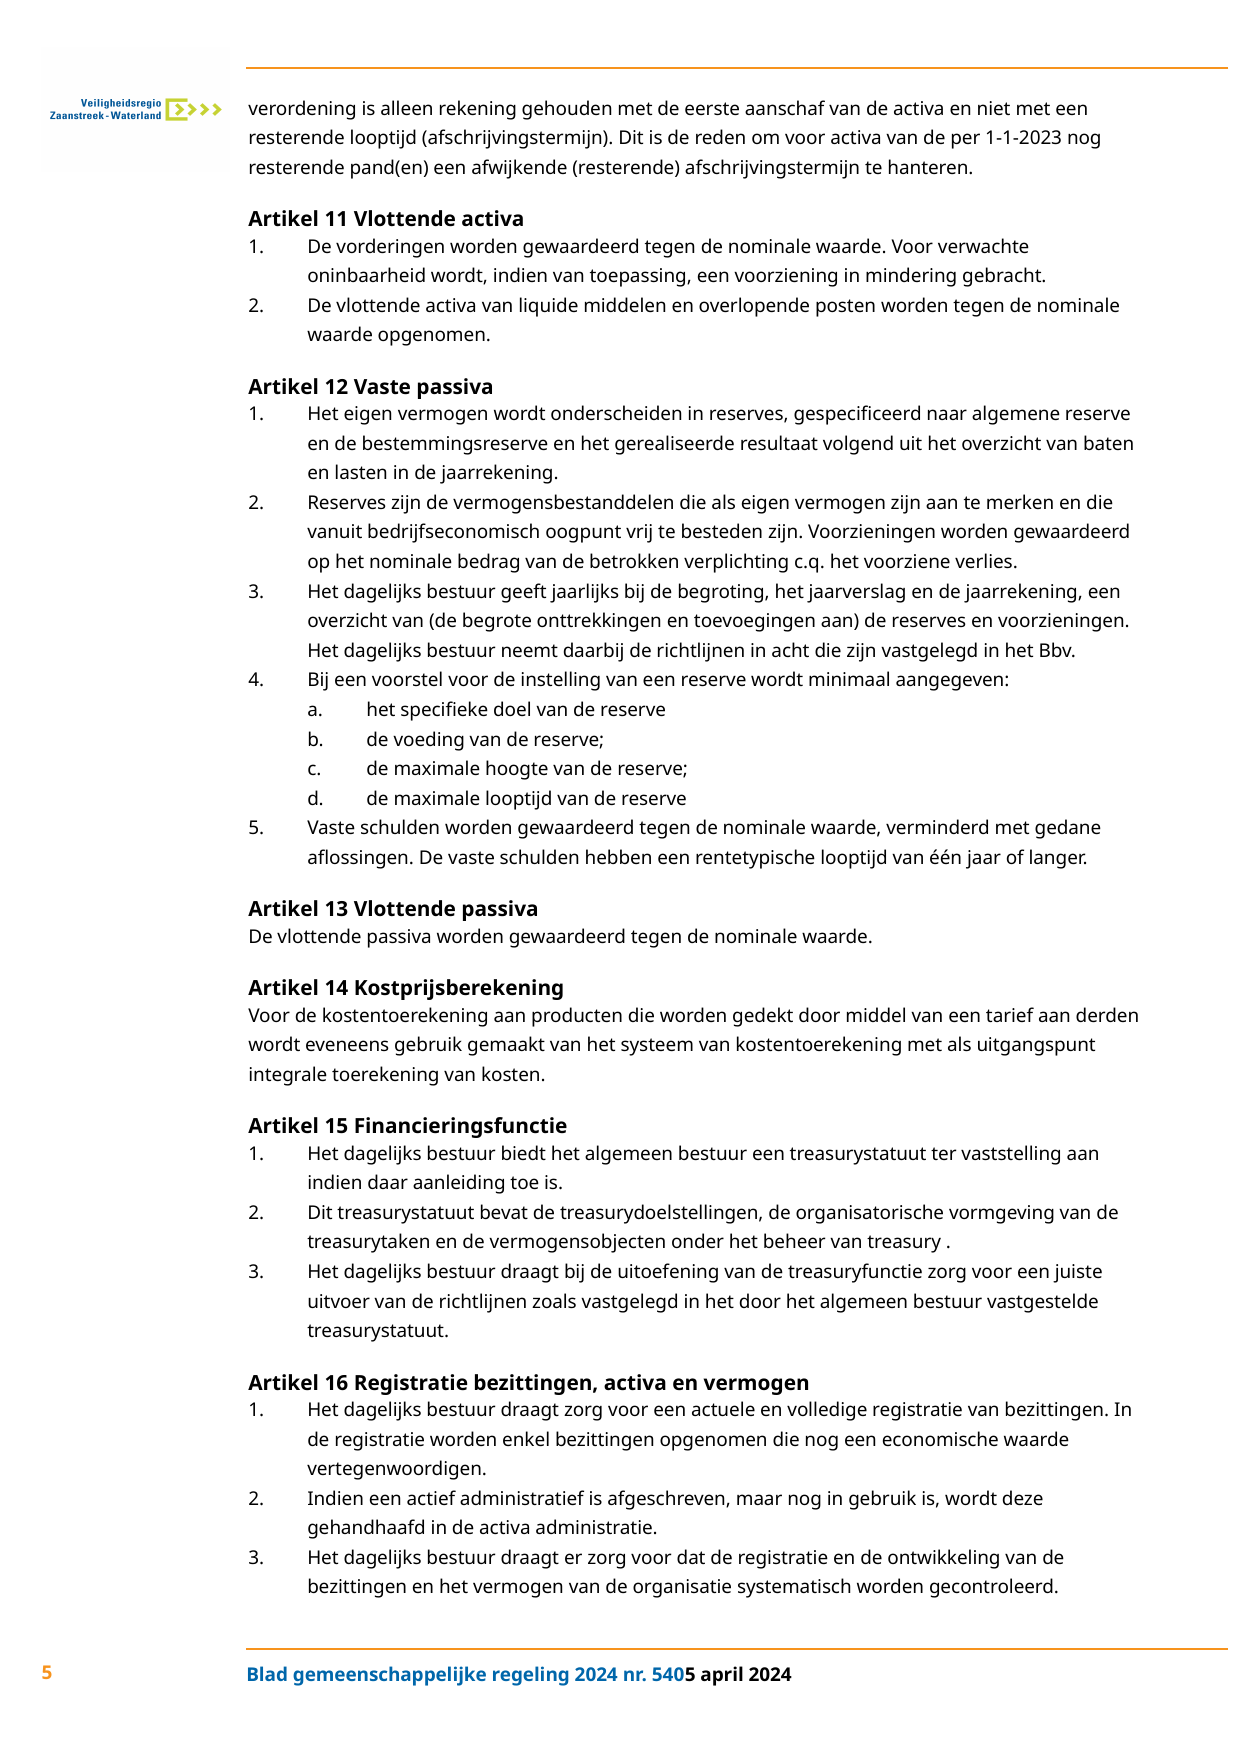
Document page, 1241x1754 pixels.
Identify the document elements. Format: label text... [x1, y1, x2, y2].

list de voeding van de reserve; [307, 726, 1152, 752]
list Het eigen vermogen wordt onderscheiden in reserves, gespecificeerd naar algemene reserve en de bestemmingsreserve en het gerealiseerde resultaat volgend uit het overzicht van baten en lasten in de jaarrekening. [248, 400, 1152, 485]
list Reserves zijn de vermogensbestanddelen die als eigen vermogen zijn aan te merken en die vanuit bedrijfseconomisch oogpunt vrij te besteden zijn. Voorzieningen worden gewaardeerd op het nominale bedrag van de betrokken verplichting c.q. het voorziene verlies. [248, 489, 1152, 574]
list Het dagelijks bestuur draagt er zorg voor dat de registratie en de ontwikkeling van de bezittingen en het vermogen van de organisatie systematisch worden gecontroleerd. [248, 1544, 1152, 1599]
text verordening is alleen rekening gehouden met de eerste aanschaf van de activa en niet met een [248, 95, 1152, 121]
text Artikel 12 Vaste passiva [248, 372, 1152, 400]
text Artikel 16 Registratie bezittingen, activa en vermogen [248, 1368, 1152, 1396]
list Het dagelijks bestuur geeft jaarlijks bij de begroting, het jaarverslag en de jaarrekening, een overzicht van (de begrote onttrekkingen en toevoegingen aan) de reserves en voorzieningen. Het dagelijks bestuur neemt daarbij de richtlijnen in acht die zijn vastgelegd in het Bbv. [248, 578, 1152, 663]
picture [41, 47, 231, 172]
list de maximale hoogte van de reserve; [307, 755, 1152, 781]
text Artikel 15 Financieringsfunctie [248, 1111, 1152, 1140]
list Het dagelijks bestuur biedt het algemeen bestuur een treasurystatuut ter vaststelling aan indien daar aanleiding toe is. [248, 1140, 1152, 1195]
text De vlottende passiva worden gewaardeerd tegen de nominale waarde. [248, 923, 1152, 949]
text Artikel 13 Vlottende passiva [248, 894, 1152, 923]
list de maximale looptijd van de reserve [307, 785, 1152, 811]
list Dit treasurystatuut bevat de treasurydoelstellingen, de organisatorische vormgeving van de treasurytaken en de vermogensobjecten onder het beheer van treasury . [248, 1199, 1152, 1254]
list Het dagelijks bestuur draagt bij de uitoefening van de treasuryfunctie zorg voor een juiste uitvoer van de richtlijnen zoals vastgelegd in het door het algemeen bestuur vastgestelde treasurystatuut. [248, 1258, 1152, 1343]
text resterende pand(en) een afwijkende (resterende) afschrijvingstermijn te hanteren. [248, 154, 1152, 180]
text Artikel 14 Kostprijsberekening [248, 973, 1152, 1002]
list Bij een voorstel voor de instelling van een reserve wordt minimaal aangegeven: [248, 667, 1152, 692]
list De vlottende activa van liquide middelen en overlopende posten worden tegen de nominale waarde opgenomen. [248, 292, 1152, 347]
list Het dagelijks bestuur draagt zorg voor een actuele en volledige registratie van bezittingen. In de registratie worden enkel bezittingen opgenomen die nog een economische waarde vertegenwoordigen. [248, 1396, 1152, 1481]
text Voor de kostentoerekening aan producten die worden gedekt door middel van een tarief aan derden wordt eveneens gebruik gemaakt van het systeem van kostentoerekening met als uitgangspunt integrale toerekening van kosten. [248, 1002, 1152, 1087]
text Artikel 11 Vlottende activa [248, 204, 1152, 233]
text resterende looptijd (afschrijvingstermijn). Dit is de reden om voor activa van de per 1-1-2023 nog [248, 124, 1152, 150]
list Indien een actief administratief is afgeschreven, maar nog in gebruik is, wordt deze gehandhaafd in de activa administratie. [248, 1485, 1152, 1540]
list De vorderingen worden gewaardeerd tegen de nominale waarde. Voor verwachte oninbaarheid wordt, indien van toepassing, een voorziening in mindering gebracht. [248, 233, 1152, 288]
list het specifieke doel van de reserve [307, 696, 1152, 722]
list Vaste schulden worden gewaardeerd tegen de nominale waarde, verminderd met gedane aflossingen. De vaste schulden hebben een rentetypische looptijd van één jaar of langer. [248, 814, 1152, 870]
